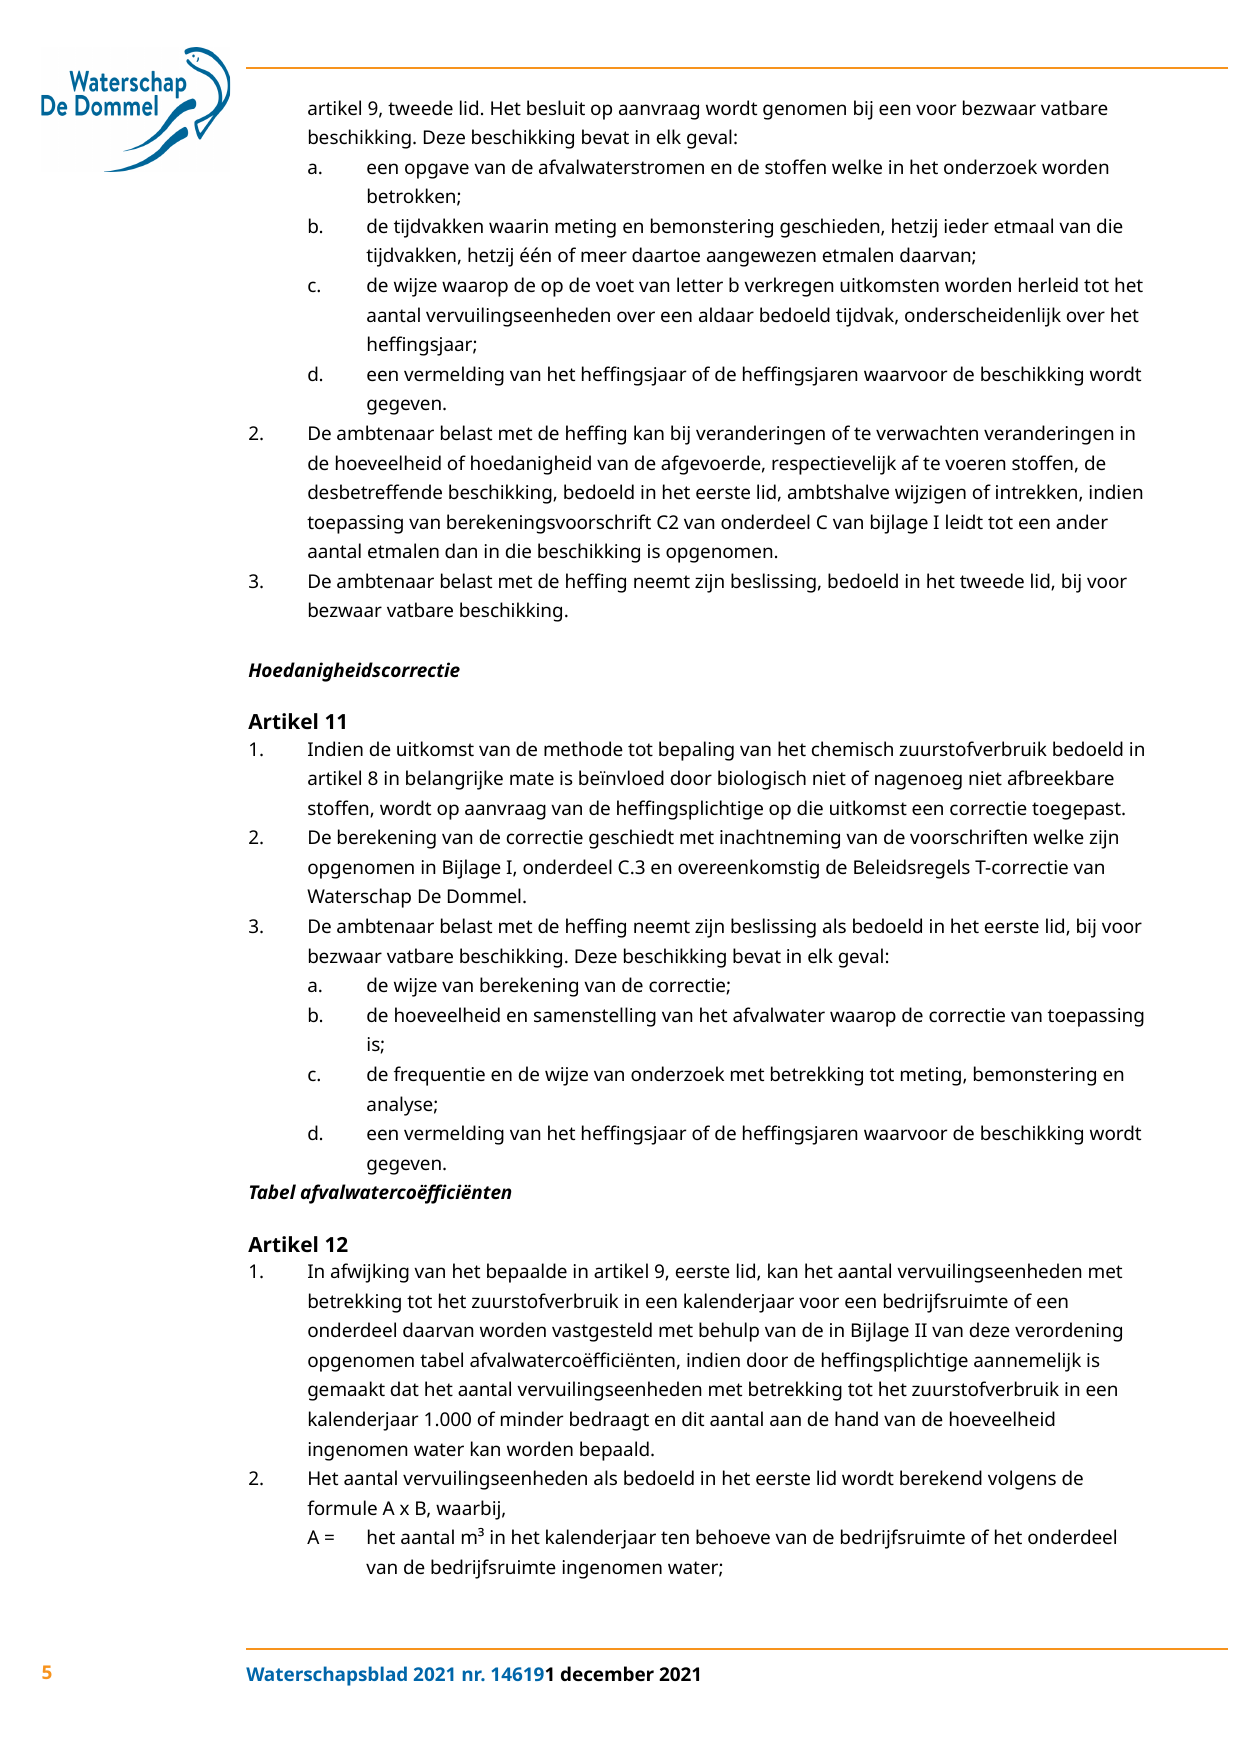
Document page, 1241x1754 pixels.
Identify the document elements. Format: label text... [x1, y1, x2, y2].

picture [198, 118, 210, 131]
list het aantal m³ in het kalenderjaar ten behoeve van de bedrijfsruimte of het onderdeel van de bedrijfsruimte ingenomen water; [307, 1524, 1152, 1580]
list de hoeveelheid en samenstelling van het afvalwater waarop de correctie van toepassing is; [307, 1002, 1152, 1057]
list een vermelding van het heffingsjaar of de heffingsjaren waarvoor de beschikking wordt gegeven. [307, 1120, 1152, 1176]
list De ambtenaar belast met de heffing neemt zijn beslissing, bedoeld in het tweede lid, bij voor bezwaar vatbare beschikking. [248, 568, 1152, 623]
picture [41, 47, 231, 172]
list de wijze van berekening van de correctie; [307, 972, 1152, 998]
list de tijdvakken waarin meting en bemonstering geschieden, hetzij ieder etmaal van die tijdvakken, hetzij één of meer daartoe aangewezen etmalen daarvan; [307, 213, 1152, 268]
list Het aantal vervuilingseenheden als bedoeld in het eerste lid wordt berekend volgens de formule A x B, waarbij, [248, 1465, 1152, 1521]
text Tabel afvalwatercoëfficiënten [248, 1179, 1152, 1205]
list De berekening van de correctie geschiedt met inachtneming van de voorschriften welke zijn opgenomen in Bijlage I, onderdeel C.3 en overeenkomstig de Beleidsregels T-correctie van Waterschap De Dommel. [248, 824, 1152, 909]
list de frequentie en de wijze van onderzoek met betrekking tot meting, bemonstering en analyse; [307, 1061, 1152, 1116]
list De ambtenaar belast met de heffing neemt zijn beslissing als bedoeld in het eerste lid, bij voor bezwaar vatbare beschikking. Deze beschikking bevat in elk geval: [248, 913, 1152, 968]
list In afwijking van het bepaalde in artikel 9, eerste lid, kan het aantal vervuilingseenheden met betrekking tot het zuurstofverbruik in een kalenderjaar voor een bedrijfsruimte of een onderdeel daarvan worden vastgesteld met behulp van de in Bijlage II van deze verordening opgenomen tabel afvalwatercoëfficiënten, indien door de heffingsplichtige aannemelijk is gemaakt dat het aantal vervuilingseenheden met betrekking tot het zuurstofverbruik in een kalenderjaar 1.000 of minder bedraagt en dit aantal aan de hand van de hoeveelheid ingenomen water kan worden bepaald. [248, 1258, 1152, 1462]
text Hoedanigheidscorrectie [248, 657, 1152, 683]
list een vermelding van het heffingsjaar of de heffingsjaren waarvoor de beschikking wordt gegeven. [307, 361, 1152, 416]
picture [45, 99, 51, 111]
picture [204, 47, 231, 76]
list artikel 9, tweede lid. Het besluit op aanvraag wordt genomen bij een voor bezwaar vatbare beschikking. Deze beschikking bevat in elk geval: [248, 95, 1152, 150]
text Artikel 12 [248, 1230, 1152, 1258]
list een opgave van de afvalwaterstromen en de stoffen welke in het onderzoek worden betrokken; [307, 154, 1152, 209]
list De ambtenaar belast met de heffing kan bij veranderingen of te verwachten veranderingen in de hoeveelheid of hoedanigheid van de afgevoerde, respectievelijk af te voeren stoffen, de desbetreffende beschikking, bedoeld in het eerste lid, ambtshalve wijzigen of intrekken, indien toepassing van berekeningsvoorschrift C2 van onderdeel C van bijlage I leidt tot een ander aantal etmalen dan in die beschikking is opgenomen. [248, 420, 1152, 564]
list Indien de uitkomst van de methode tot bepaling van het chemisch zuurstofverbruik bedoeld in artikel 8 in belangrijke mate is beïnvloed door biologisch niet of nagenoeg niet afbreekbare stoffen, wordt op aanvraag van de heffingsplichtige op die uitkomst een correctie toegepast. [248, 736, 1152, 821]
list de wijze waarop de op de voet van letter b verkregen uitkomsten worden herleid tot het aantal vervuilingseenheden over een aldaar bedoeld tijdvak, onderscheidenlijk over het heffingsjaar; [307, 272, 1152, 357]
text Artikel 11 [248, 707, 1152, 736]
